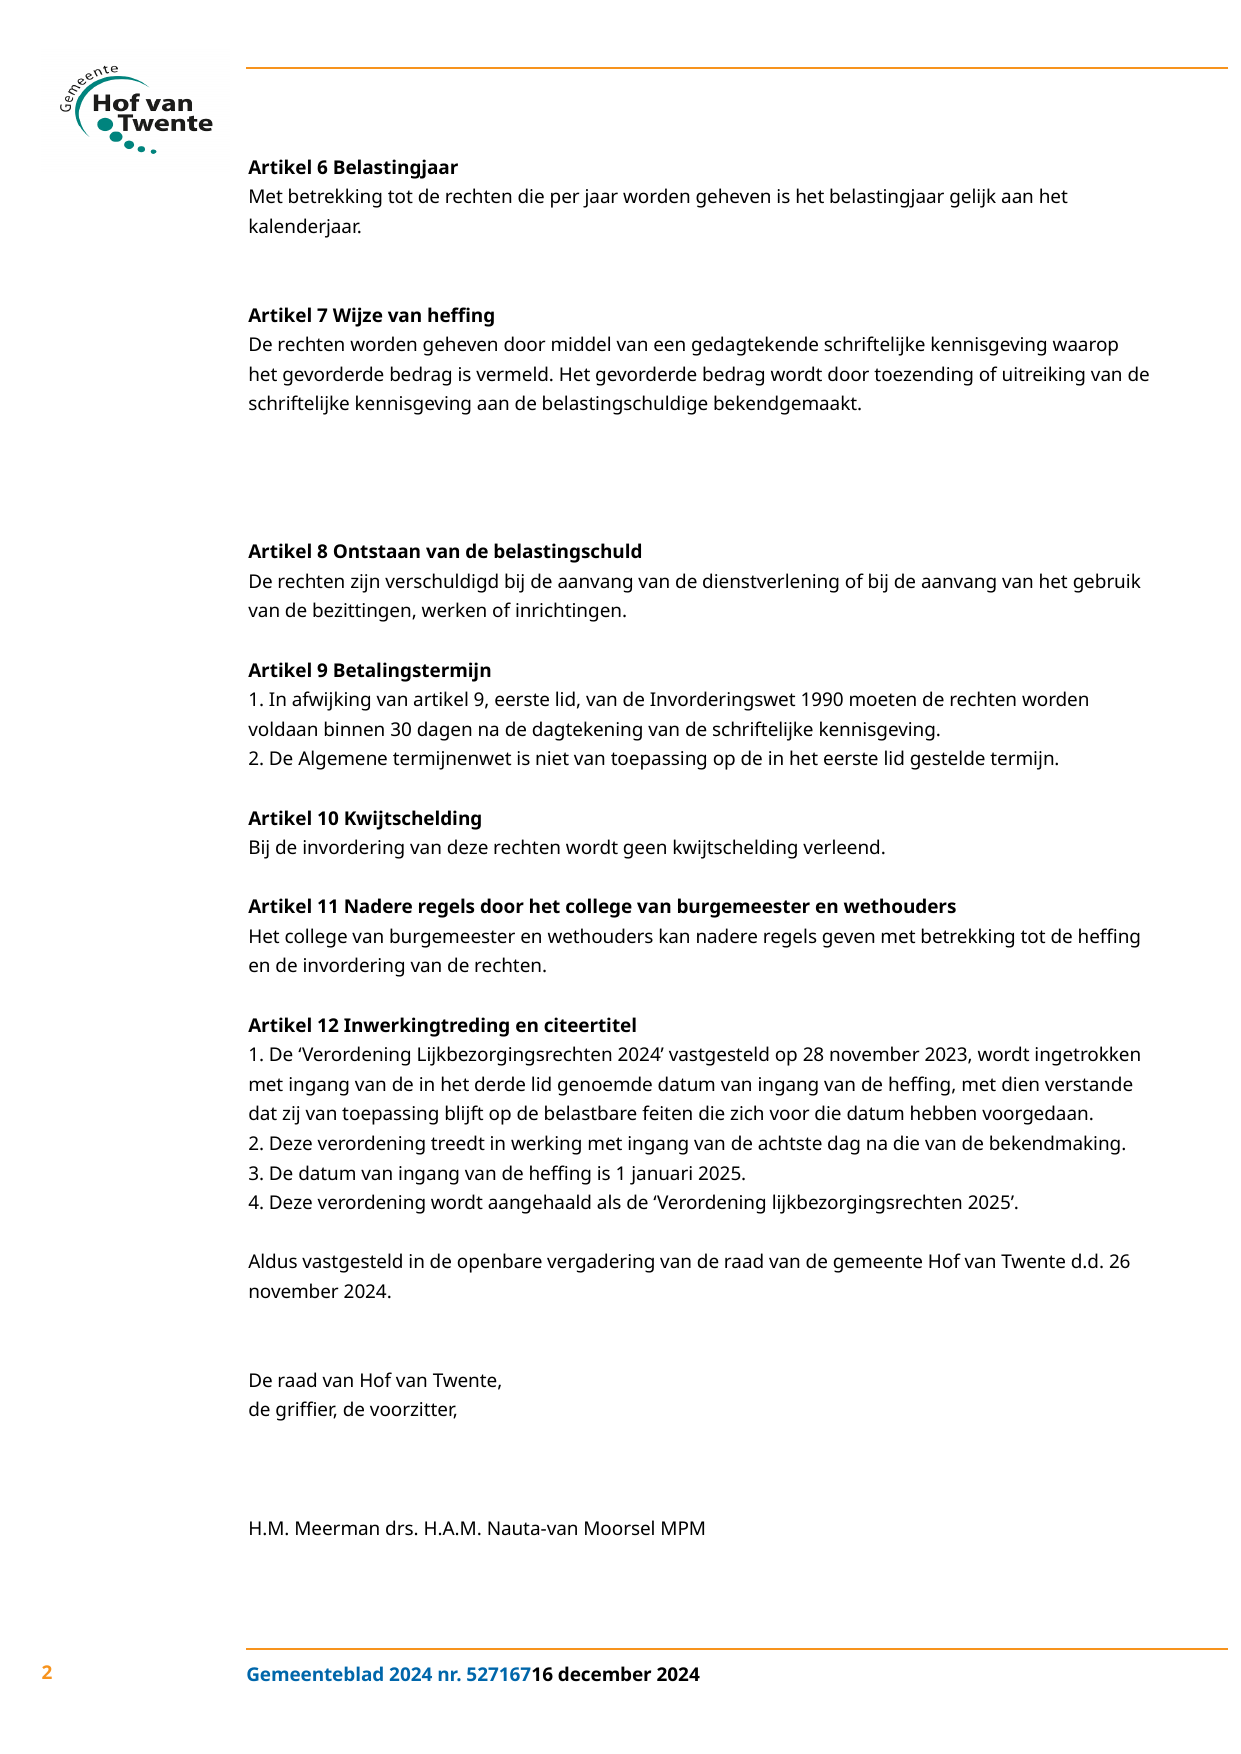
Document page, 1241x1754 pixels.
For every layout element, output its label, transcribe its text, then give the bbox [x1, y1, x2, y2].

text Artikel 9 Betalingstermijn [248, 657, 1152, 683]
text De rechten zijn verschuldigd bij de aanvang van de dienstverlening of bij de aanvang van het gebruik van de bezittingen, werken of inrichtingen. [248, 568, 1152, 623]
text Bij de invordering van deze rechten wordt geen kwijtschelding verleend. [248, 834, 1152, 860]
text Artikel 11 Nadere regels door het college van burgemeester en wethouders [248, 893, 1152, 919]
text 2. De Algemene termijnenwet is niet van toepassing op de in het eerste lid gestelde termijn. [248, 746, 1152, 771]
text Artikel 6 Belastingjaar [248, 154, 1152, 180]
text 1. In afwijking van artikel 9, eerste lid, van de Invorderingswet 1990 moeten de rechten worden voldaan binnen 30 dagen na de dagtekening van de schriftelijke kennisgeving. [248, 686, 1152, 742]
text de griffier, de voorzitter, [248, 1396, 1152, 1422]
text Met betrekking tot de rechten die per jaar worden geheven is het belastingjaar gelijk aan het kalenderjaar. [248, 183, 1152, 239]
picture [41, 47, 231, 172]
text H.M. Meerman drs. H.A.M. Nauta-van Moorsel MPM [248, 1515, 1152, 1541]
text Aldus vastgesteld in de openbare vergadering van de raad van de gemeente Hof van Twente d.d. 26 november 2024. [248, 1248, 1152, 1304]
text 2. Deze verordening treedt in werking met ingang van de achtste dag na die van de bekendmaking. [248, 1130, 1152, 1156]
text 4. Deze verordening wordt aangehaald als de ‘Verordening lijkbezorgingsrechten 2025’. [248, 1189, 1152, 1215]
text De rechten worden geheven door middel van een gedagtekende schriftelijke kennisgeving waarop het gevorderde bedrag is vermeld. Het gevorderde bedrag wordt door toezending of uitreiking van de schriftelijke kennisgeving aan de belastingschuldige bekendgemaakt. [248, 331, 1152, 416]
text 1. De ‘Verordening Lijkbezorgingsrechten 2024’ vastgesteld op 28 november 2023, wordt ingetrokken met ingang van de in het derde lid genoemde datum van ingang van de heffing, met dien verstande dat zij van toepassing blijft op de belastbare feiten die zich voor die datum hebben voorgedaan. [248, 1041, 1152, 1126]
text Artikel 12 Inwerkingtreding en citeertitel [248, 1012, 1152, 1038]
text 3. De datum van ingang van de heffing is 1 januari 2025. [248, 1160, 1152, 1186]
text Het college van burgemeester en wethouders kan nadere regels geven met betrekking tot de heffing en de invordering van de rechten. [248, 923, 1152, 978]
text Artikel 8 Ontstaan van de belastingschuld [248, 538, 1152, 564]
text De raad van Hof van Twente, [248, 1367, 1152, 1393]
text Artikel 7 Wijze van heffing [248, 302, 1152, 328]
text Artikel 10 Kwijtschelding [248, 805, 1152, 831]
